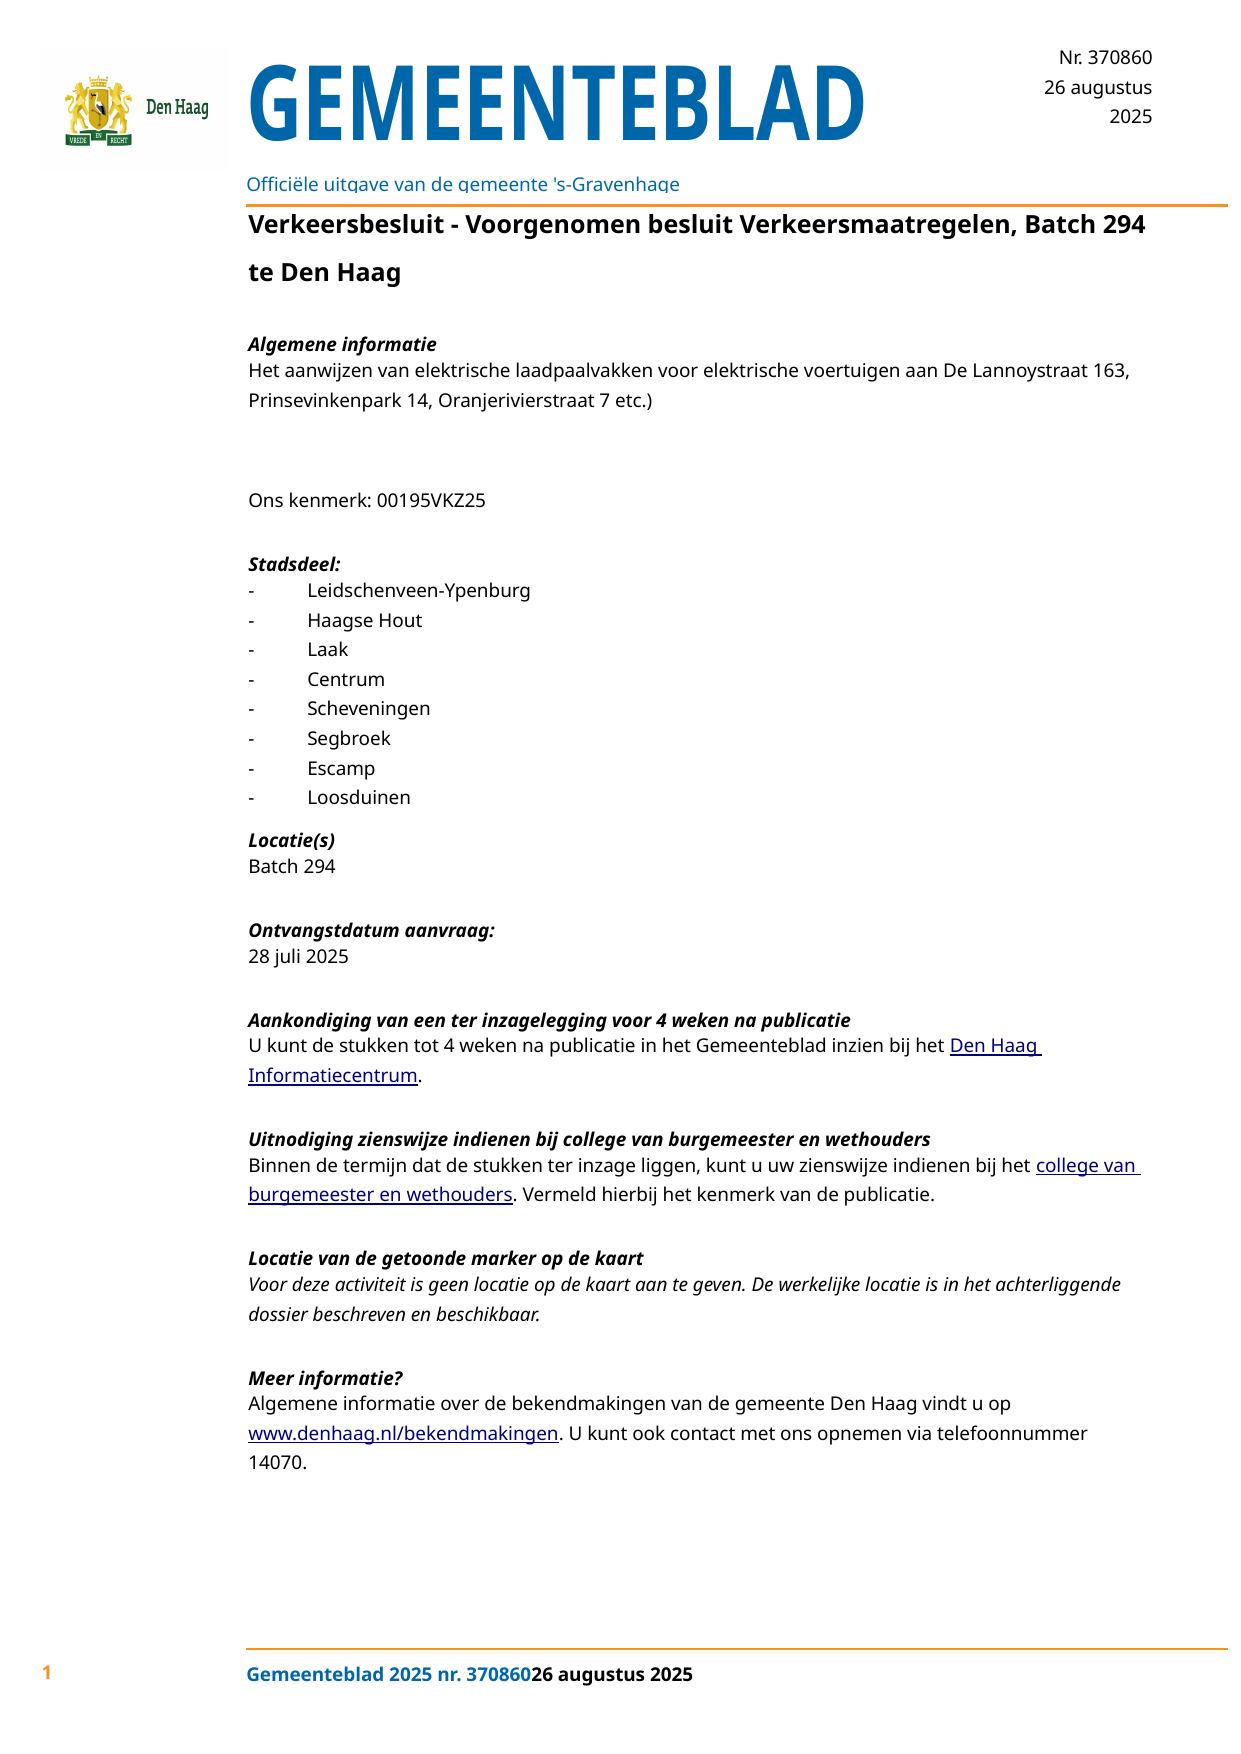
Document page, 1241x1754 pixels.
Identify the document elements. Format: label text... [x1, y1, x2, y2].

list Escamp [248, 755, 1152, 781]
list Loosduinen [248, 784, 1152, 810]
text Het aanwijzen van elektrische laadpaalvakken voor elektrische voertuigen aan De Lannoystraat 163, Prinsevinkenpark 14, Oranjerivierstraat 7 etc.) [248, 357, 1152, 412]
text Voor deze activiteit is geen locatie op de kaart aan te geven. De werkelijke locatie is in het achterliggende dossier beschreven en beschikbaar. [248, 1271, 1152, 1326]
list Segbroek [248, 725, 1152, 751]
text Batch 294 [248, 853, 1152, 879]
text Ontvangstdatum aanvraag: [248, 917, 1152, 943]
text Locatie van de getoonde marker op de kaart [248, 1245, 1152, 1271]
text Uitnodiging zienswijze indienen bij college van burgemeester en wethouders [248, 1126, 1152, 1152]
text Binnen de termijn dat de stukken ter inzage liggen, kunt u uw zienswijze indienen bij het college van burgemeester en wethouders. Vermeld hierbij het kenmerk van de publicatie. [248, 1152, 1152, 1207]
list Scheveningen [248, 696, 1152, 721]
list Haagse Hout [248, 607, 1152, 633]
picture [41, 47, 231, 172]
text Algemene informatie [248, 331, 1152, 357]
text Aankondiging van een ter inzagelegging voor 4 weken na publicatie [248, 1007, 1152, 1033]
text U kunt de stukken tot 4 weken na publicatie in het Gemeenteblad inzien bij het Den Haag Informatiecentrum. [248, 1033, 1152, 1088]
list Centrum [248, 666, 1152, 692]
text Ons kenmerk: 00195VKZ25 [248, 488, 1152, 513]
list Leidschenveen-Ypenburg [248, 577, 1152, 603]
text Locatie(s) [248, 827, 1152, 853]
list Laak [248, 636, 1152, 662]
text Meer informatie? [248, 1365, 1152, 1390]
text Algemene informatie over de bekendmakingen van de gemeente Den Haag vindt u op www.denhaag.nl/bekendmakingen. U kunt ook contact met ons opnemen via telefoonnummer 14070. [248, 1390, 1152, 1475]
text 28 juli 2025 [248, 943, 1152, 969]
text Verkeersbesluit - Voorgenomen besluit Verkeersmaatregelen, Batch 294 te Den Haag [248, 207, 1152, 288]
text Stadsdeel: [248, 552, 1152, 577]
